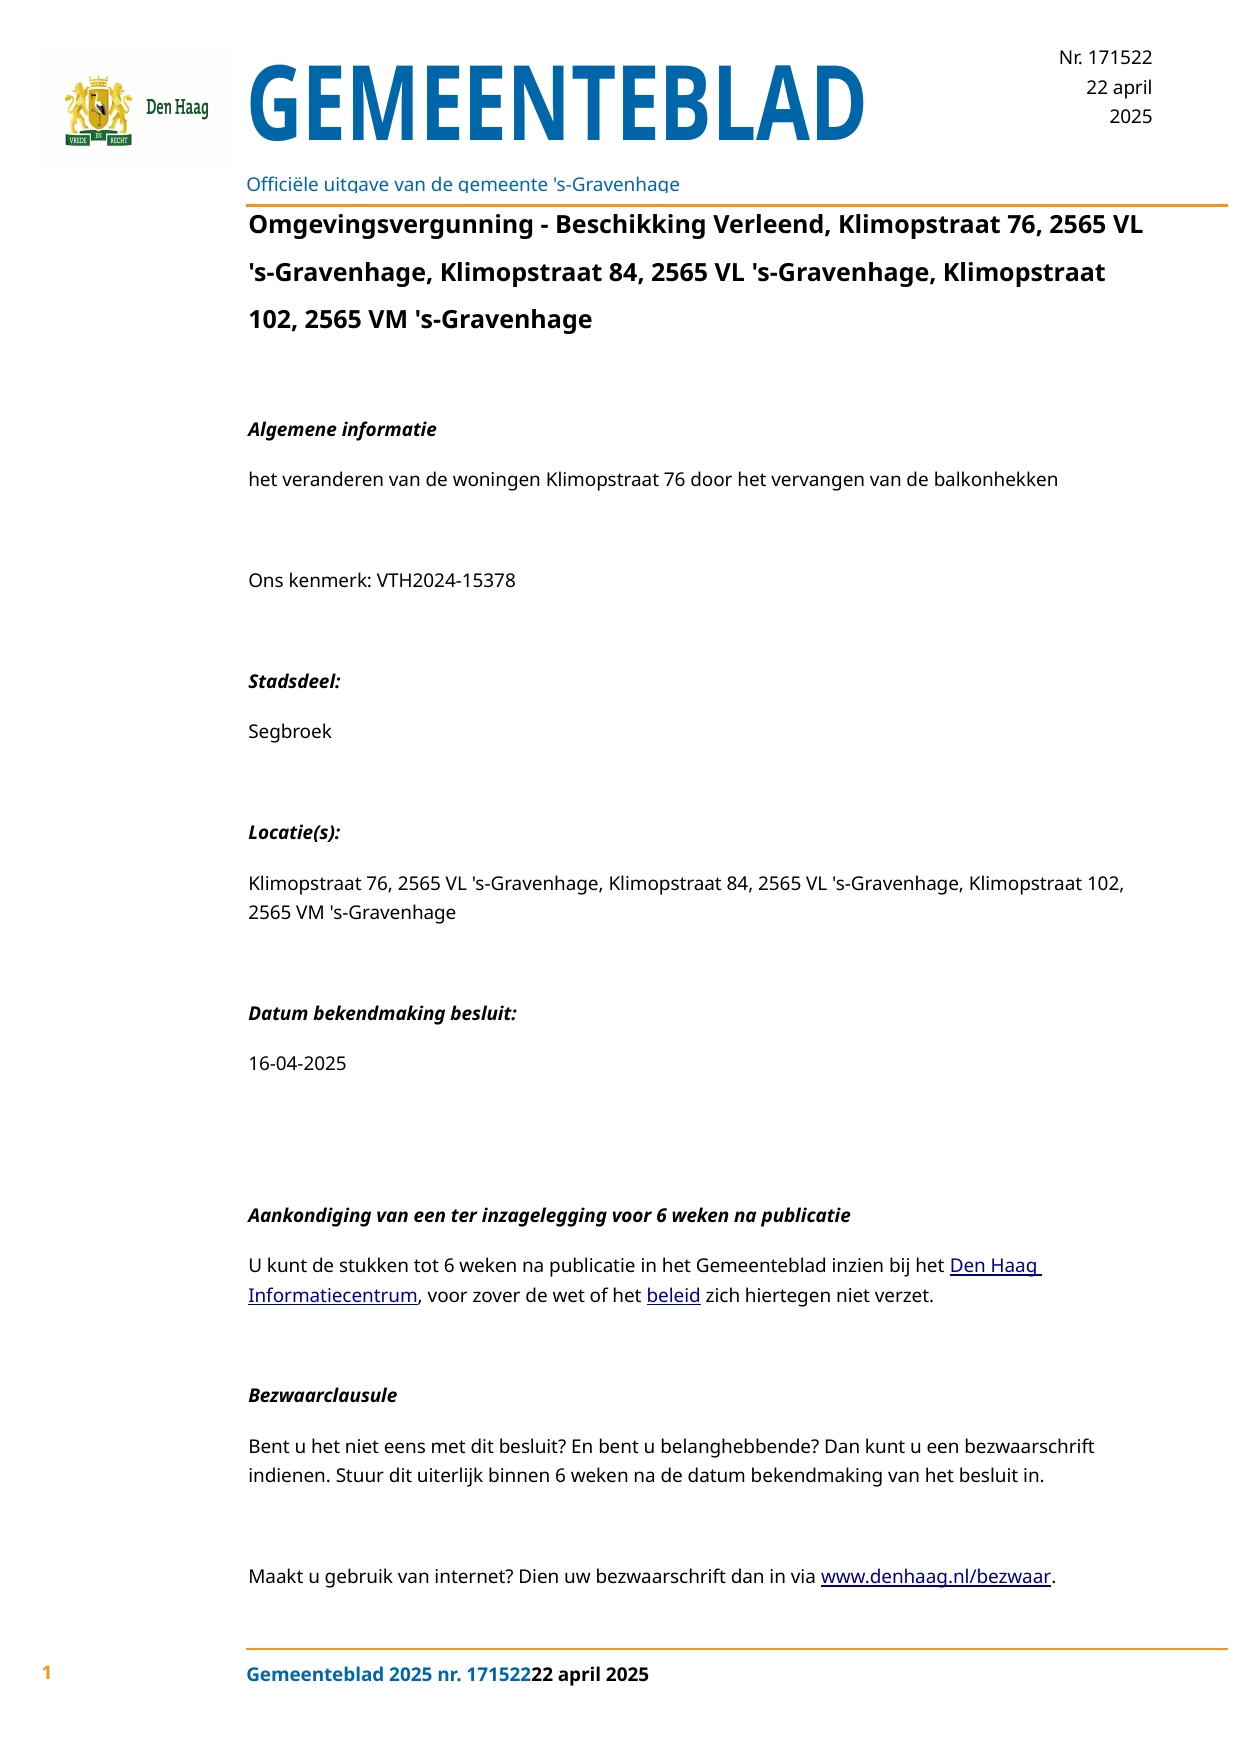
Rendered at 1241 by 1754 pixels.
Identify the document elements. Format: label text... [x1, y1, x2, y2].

text Datum bekendmaking besluit: [248, 1000, 1152, 1026]
text Segbroek [248, 718, 1152, 744]
text Bent u het niet eens met dit besluit? En bent u belanghebbende? Dan kunt u een bezwaarschrift indienen. Stuur dit uiterlijk binnen 6 weken na de datum bekendmaking van het besluit in. [248, 1433, 1152, 1488]
text Ons kenmerk: VTH2024-15378 [248, 567, 1152, 593]
text het veranderen van de woningen Klimopstraat 76 door het vervangen van de balkonhekken [248, 466, 1152, 492]
text Maakt u gebruik van internet? Dien uw bezwaarschrift dan in via www.denhaag.nl/bezwaar. [248, 1563, 1152, 1589]
text Stadsdeel: [248, 668, 1152, 694]
text Klimopstraat 76, 2565 VL 's-Gravenhage, Klimopstraat 84, 2565 VL 's-Gravenhage, Klimopstraat 102, 2565 VM 's-Gravenhage [248, 870, 1152, 925]
text Omgevingsvergunning - Beschikking Verleend, Klimopstraat 76, 2565 VL 's-Gravenhage, Klimopstraat 84, 2565 VL 's-Gravenhage, Klimopstraat 102, 2565 VM 's-Gravenhage [248, 207, 1152, 336]
text Locatie(s): [248, 819, 1152, 845]
picture [41, 47, 231, 172]
text Aankondiging van een ter inzagelegging voor 6 weken na publicatie [248, 1202, 1152, 1227]
text Bezwaarclausule [248, 1383, 1152, 1408]
text U kunt de stukken tot 6 weken na publicatie in het Gemeenteblad inzien bij het Den Haag Informatiecentrum, voor zover de wet of het beleid zich hiertegen niet verzet. [248, 1252, 1152, 1307]
text Algemene informatie [248, 416, 1152, 442]
text 16-04-2025 [248, 1051, 1152, 1076]
